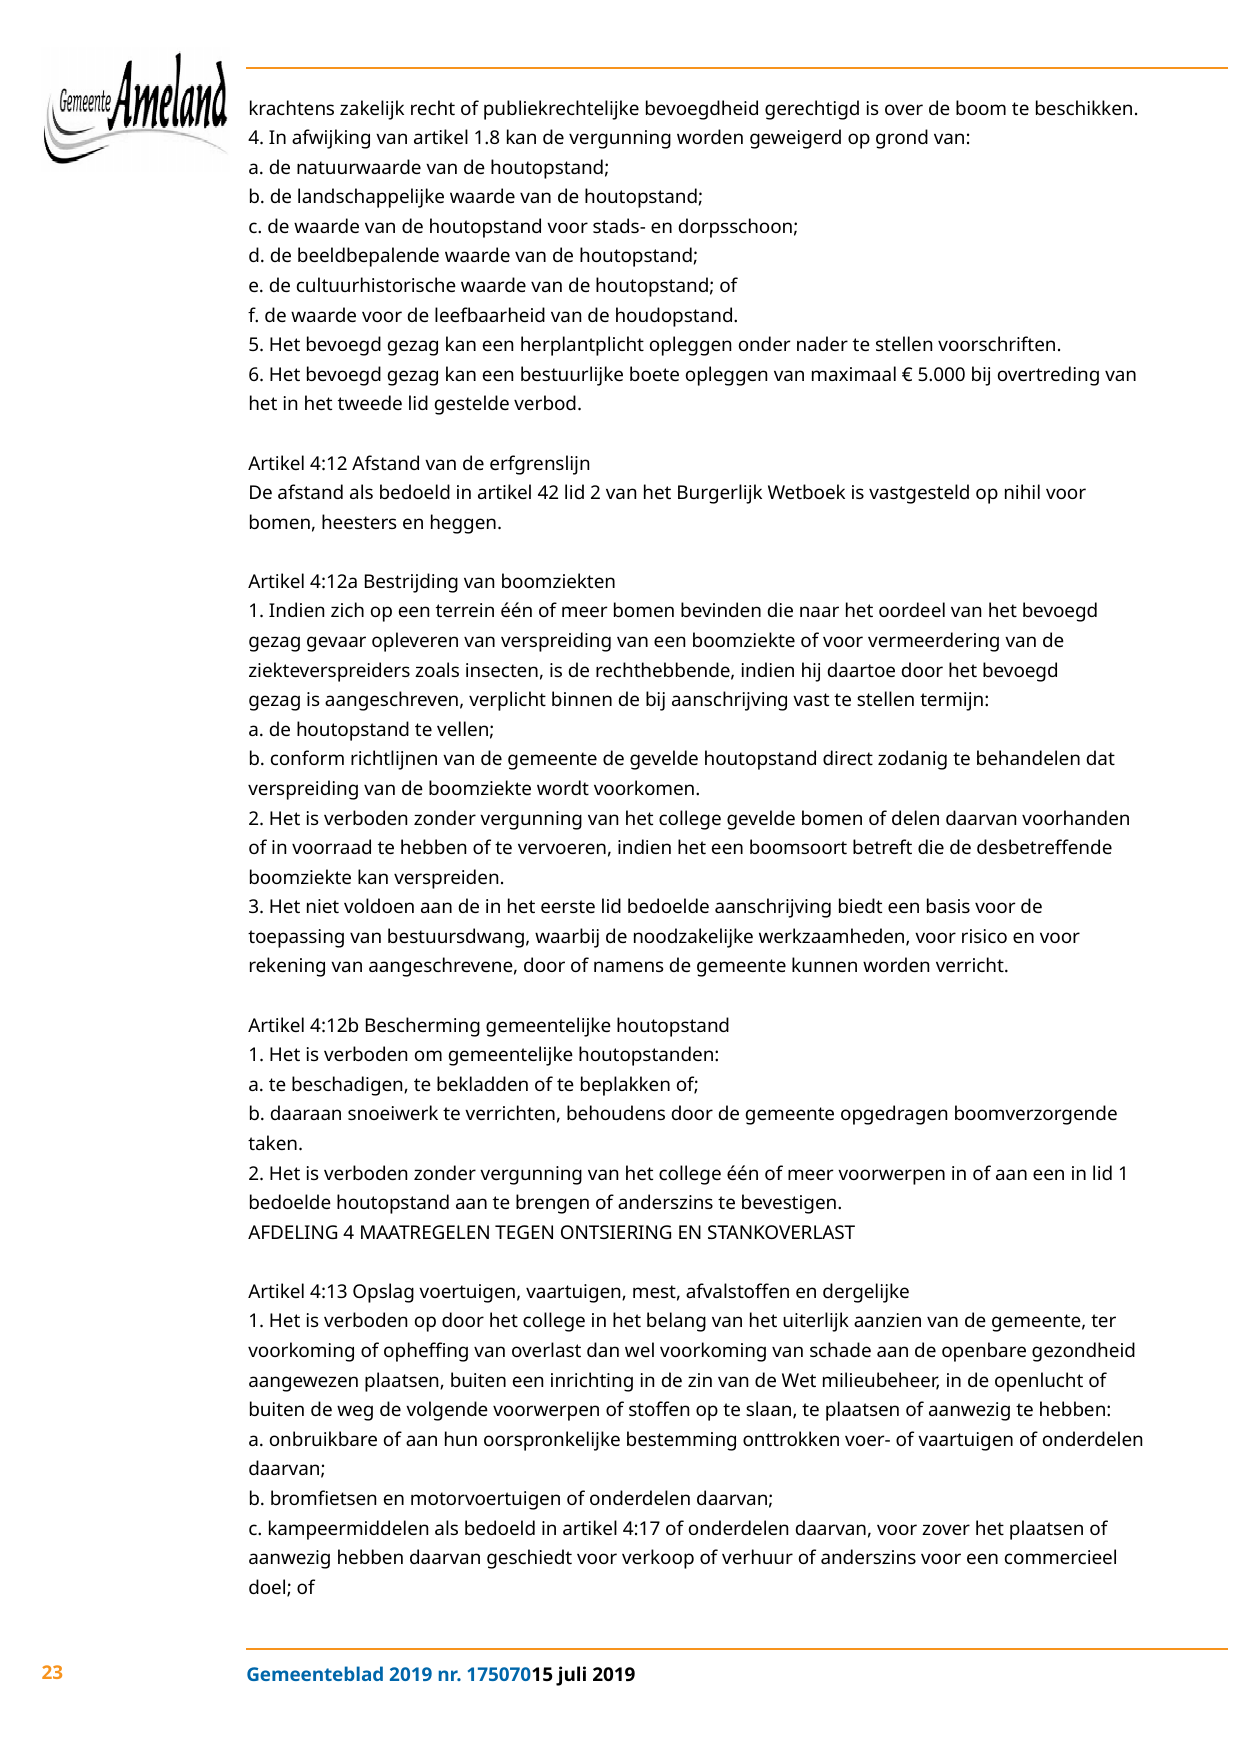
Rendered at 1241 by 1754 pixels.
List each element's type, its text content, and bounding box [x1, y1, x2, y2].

text toepassing van bestuursdwang, waarbij de noodzakelijke werkzaamheden, voor risico en voor [248, 923, 1152, 949]
text 2. Het is verboden zonder vergunning van het college gevelde bomen of delen daarvan voorhanden [248, 805, 1152, 831]
text 1. Het is verboden om gemeentelijke houtopstanden: [248, 1041, 1152, 1067]
picture [41, 47, 231, 172]
text c. de waarde van de houtopstand voor stads- en dorpsschoon; [248, 213, 1152, 239]
text 2. Het is verboden zonder vergunning van het college één of meer voorwerpen in of aan een in lid 1 bedoelde houtopstand aan te brengen of anderszins te bevestigen. [248, 1160, 1152, 1215]
text Artikel 4:13 Opslag voertuigen, vaartuigen, mest, afvalstoffen en dergelijke [248, 1278, 1152, 1304]
text rekening van aangeschrevene, door of namens de gemeente kunnen worden verricht. [248, 953, 1152, 978]
text Artikel 4:12 Afstand van de erfgrenslijn [248, 450, 1152, 476]
text b. bromfietsen en motorvoertuigen of onderdelen daarvan; [248, 1485, 1152, 1511]
text krachtens zakelijk recht of publiekrechtelijke bevoegdheid gerechtigd is over de boom te beschikken. [248, 95, 1152, 121]
text b. conform richtlijnen van de gemeente de gevelde houtopstand direct zodanig te behandelen dat verspreiding van de boomziekte wordt voorkomen. [248, 746, 1152, 801]
text Artikel 4:12a Bestrijding van boomziekten [248, 568, 1152, 594]
text 6. Het bevoegd gezag kan een bestuurlijke boete opleggen van maximaal € 5.000 bij overtreding van het in het tweede lid gestelde verbod. [248, 361, 1152, 416]
text boomziekte kan verspreiden. [248, 864, 1152, 890]
text a. te beschadigen, te bekladden of te beplakken of; [248, 1071, 1152, 1097]
text a. de houtopstand te vellen; [248, 716, 1152, 742]
text 1. Indien zich op een terrein één of meer bomen bevinden die naar het oordeel van het bevoegd [248, 598, 1152, 623]
text gezag gevaar opleveren van verspreiding van een boomziekte of voor vermeerdering van de [248, 627, 1152, 653]
text Artikel 4:12b Bescherming gemeentelijke houtopstand [248, 1012, 1152, 1038]
text a. onbruikbare of aan hun oorspronkelijke bestemming onttrokken voer- of vaartuigen of onderdelen daarvan; [248, 1426, 1152, 1481]
text f. de waarde voor de leefbaarheid van de houdopstand. [248, 302, 1152, 328]
text 4. In afwijking van artikel 1.8 kan de vergunning worden geweigerd op grond van: [248, 124, 1152, 150]
text 1. Het is verboden op door het college in het belang van het uiterlijk aanzien van de gemeente, ter voorkoming of opheffing van overlast dan wel voorkoming van schade aan de openbare gezondheid aangewezen plaatsen, buiten een inrichting in de zin van de Wet milieubeheer, in de openlucht of buiten de weg de volgende voorwerpen of stoffen op te slaan, te plaatsen of aanwezig te hebben: [248, 1308, 1152, 1422]
text b. daaraan snoeiwerk te verrichten, behoudens door de gemeente opgedragen boomverzorgende taken. [248, 1101, 1152, 1156]
text d. de beeldbepalende waarde van de houtopstand; [248, 243, 1152, 268]
text e. de cultuurhistorische waarde van de houtopstand; of [248, 272, 1152, 298]
text 3. Het niet voldoen aan de in het eerste lid bedoelde aanschrijving biedt een basis voor de [248, 893, 1152, 919]
text b. de landschappelijke waarde van de houtopstand; [248, 183, 1152, 209]
text a. de natuurwaarde van de houtopstand; [248, 154, 1152, 180]
text of in voorraad te hebben of te vervoeren, indien het een boomsoort betreft die de desbetreffende [248, 834, 1152, 860]
text De afstand als bedoeld in artikel 42 lid 2 van het Burgerlijk Wetboek is vastgesteld op nihil voor bomen, heesters en heggen. [248, 479, 1152, 535]
text gezag is aangeschreven, verplicht binnen de bij aanschrijving vast te stellen termijn: [248, 686, 1152, 712]
text c. kampeermiddelen als bedoeld in artikel 4:17 of onderdelen daarvan, voor zover het plaatsen of aanwezig hebben daarvan geschiedt voor verkoop of verhuur of anderszins voor een commercieel doel; of [248, 1515, 1152, 1600]
text AFDELING 4 MAATREGELEN TEGEN ONTSIERING EN STANKOVERLAST [248, 1219, 1152, 1245]
text ziekteverspreiders zoals insecten, is de rechthebbende, indien hij daartoe door het bevoegd [248, 657, 1152, 683]
text 5. Het bevoegd gezag kan een herplantplicht opleggen onder nader te stellen voorschriften. [248, 331, 1152, 357]
